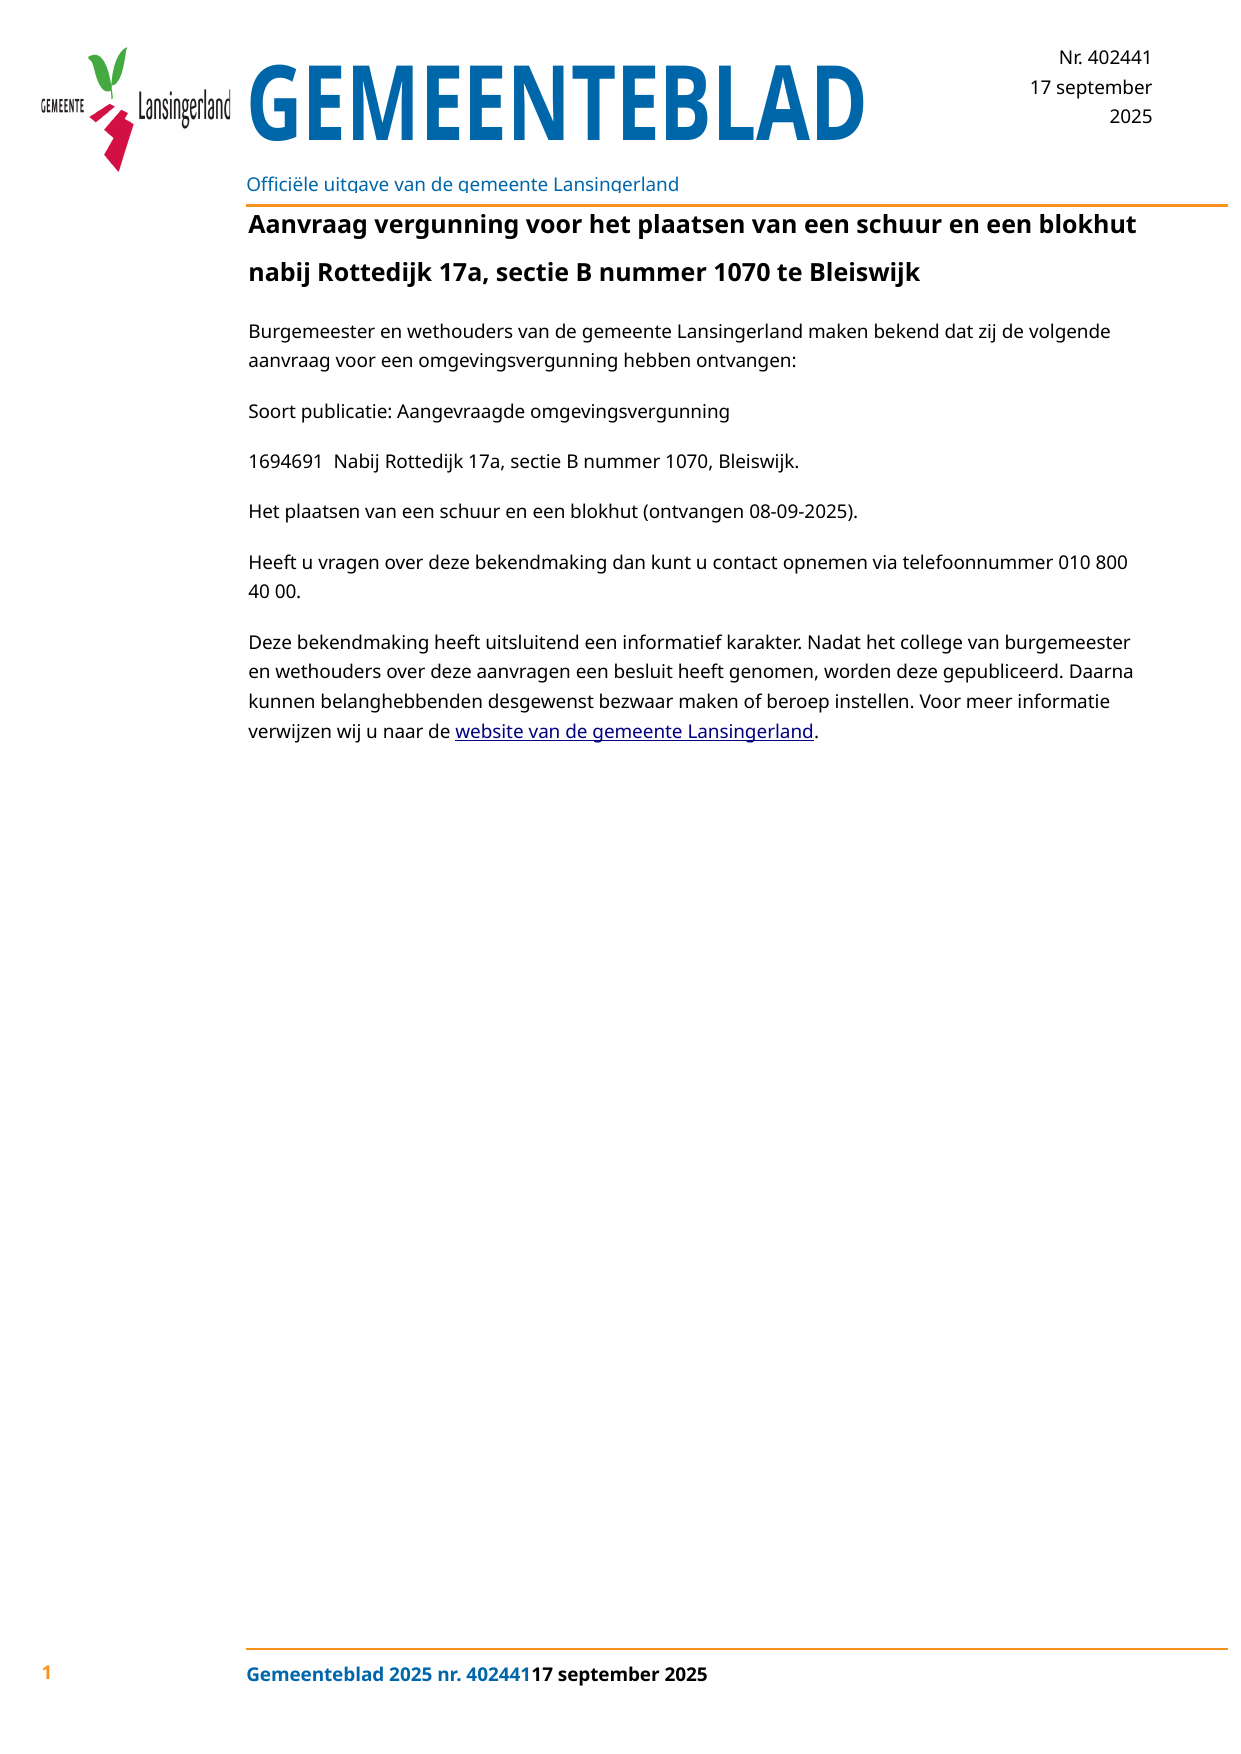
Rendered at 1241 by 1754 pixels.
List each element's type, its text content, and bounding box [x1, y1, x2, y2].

text Soort publicatie: Aangevraagde omgevingsvergunning [248, 398, 1152, 424]
text Aanvraag vergunning voor het plaatsen van een schuur en een blokhut nabij Rottedijk 17a, sectie B nummer 1070 te Bleiswijk [248, 207, 1152, 288]
text Het plaatsen van een schuur en een blokhut (ontvangen 08-09-2025). [248, 499, 1152, 524]
text Burgemeester en wethouders van de gemeente Lansingerland maken bekend dat zij de volgende aanvraag voor een omgevingsvergunning hebben ontvangen: [248, 318, 1152, 373]
text Heeft u vragen over deze bekendmaking dan kunt u contact opnemen via telefoonnummer 010 800 40 00. [248, 549, 1152, 604]
text 1694691 Nabij Rottedijk 17a, sectie B nummer 1070, Bleiswijk. [248, 448, 1152, 474]
text Deze bekendmaking heeft uitsluitend een informatief karakter. Nadat het college van burgemeester en wethouders over deze aanvragen een besluit heeft genomen, worden deze gepubliceerd. Daarna kunnen belanghebbenden desgewenst bezwaar maken of beroep instellen. Voor meer informatie verwijzen wij u naar de website van de gemeente Lansingerland. [248, 629, 1152, 744]
picture [41, 47, 231, 172]
